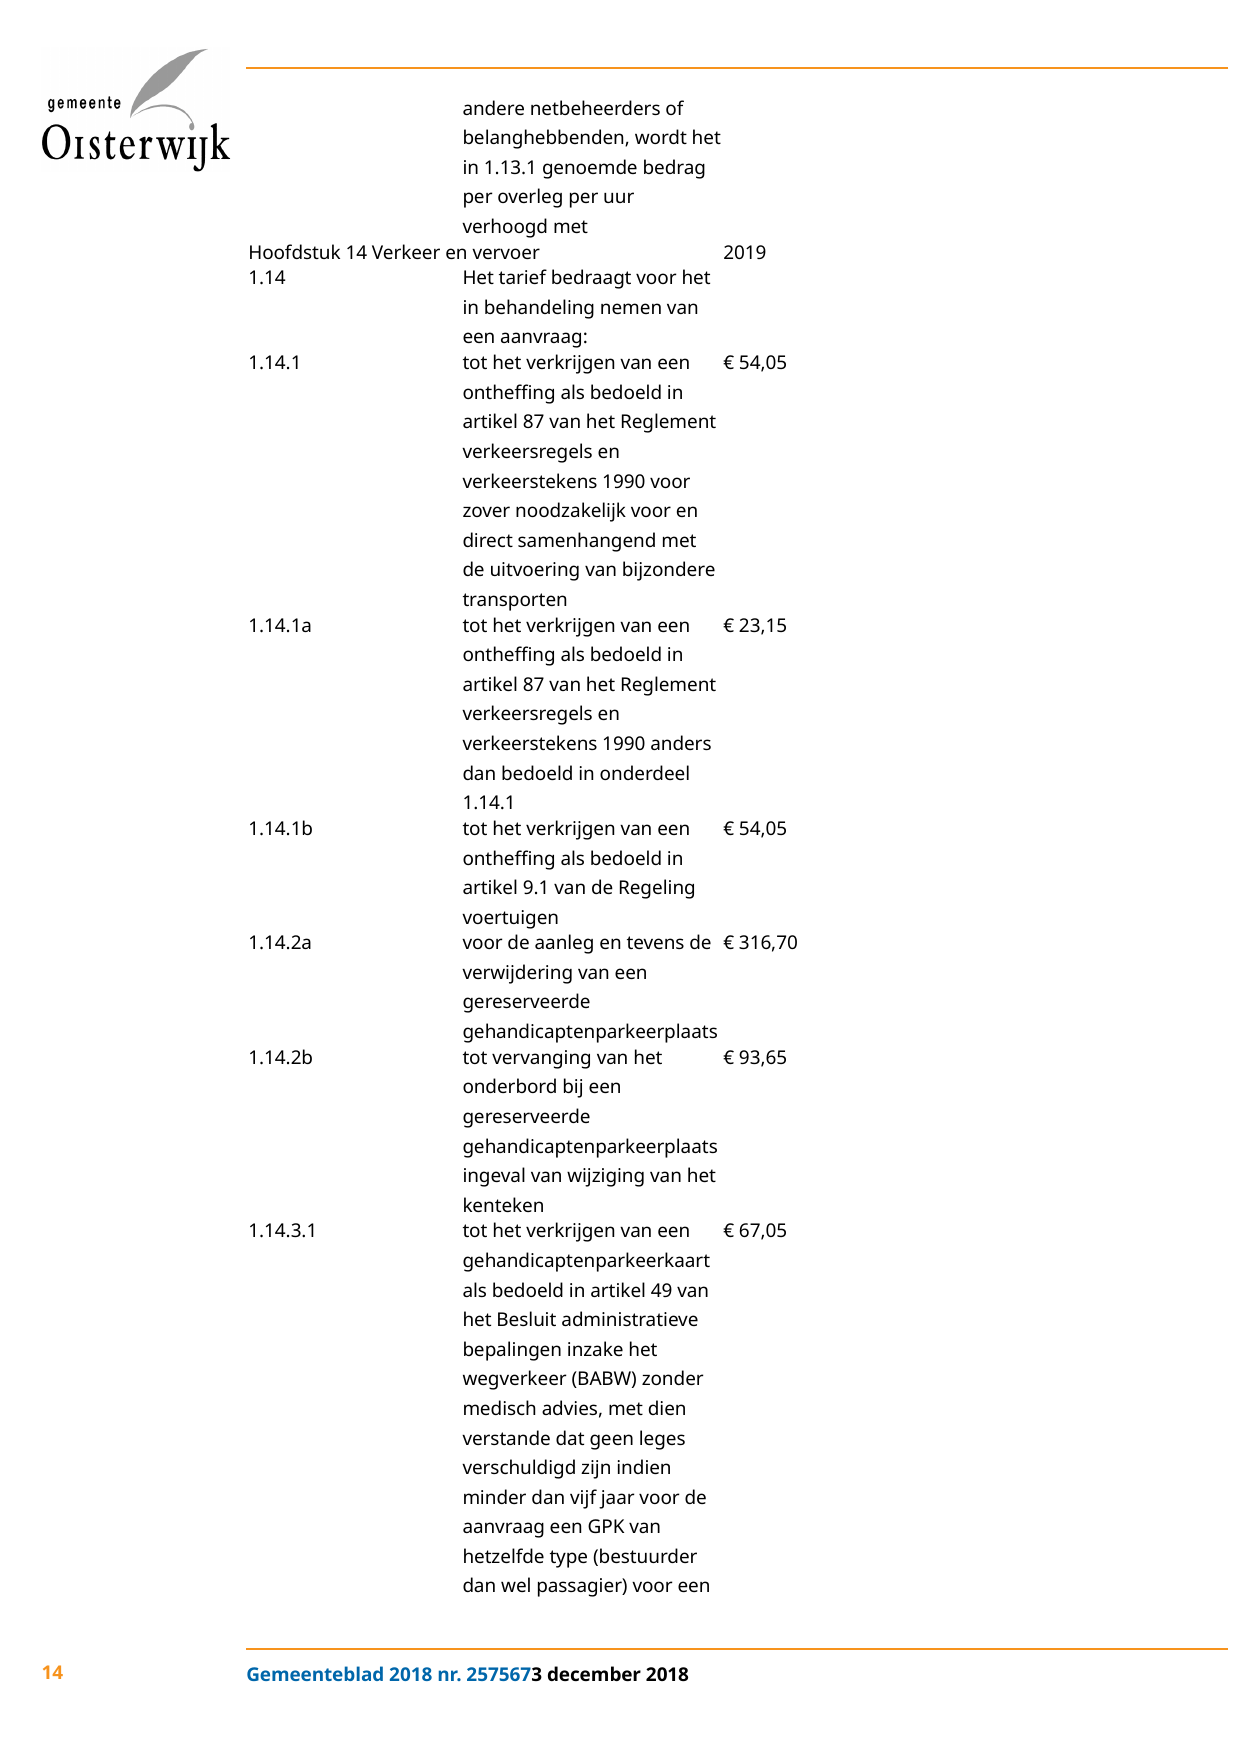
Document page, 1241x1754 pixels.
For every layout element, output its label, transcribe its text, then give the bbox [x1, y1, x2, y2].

picture [41, 47, 231, 172]
table_cell 1.14.3.1 [248, 1218, 462, 1598]
table_cell [723, 265, 830, 349]
table_cell 1.14.1a [248, 612, 462, 815]
table_cell tot vervanging van het onderbord bij een gereserveerde gehandicaptenparkeerplaats ingeval van wijziging van het kenteken [462, 1044, 723, 1218]
table_cell Hoofdstuk 14 Verkeer en vervoer [248, 239, 723, 264]
table_cell tot het verkrijgen van een ontheffing als bedoeld in artikel 9.1 van de Regeling voertuigen [462, 815, 723, 929]
table_cell € 54,05 [723, 350, 830, 612]
table_cell [248, 95, 462, 239]
table_cell tot het verkrijgen van een gehandicaptenparkeerkaart als bedoeld in artikel 49 van het Besluit administratieve bepalingen inzake het wegverkeer (BABW) zonder medisch advies, met dien verstande dat geen leges verschuldigd zijn indien minder dan vijf jaar voor de aanvraag een GPK van hetzelfde type (bestuurder dan wel passagier) voor een [462, 1218, 723, 1598]
table_cell 1.14.1b [248, 815, 462, 929]
table_cell 1.14.2b [248, 1044, 462, 1218]
table_cell 1.14.1 [248, 350, 462, 612]
table_cell € 23,15 [723, 612, 830, 815]
table_cell tot het verkrijgen van een ontheffing als bedoeld in artikel 87 van het Reglement verkeersregels en verkeerstekens 1990 voor zover noodzakelijk voor en direct samenhangend met de uitvoering van bijzondere transporten [462, 350, 723, 612]
table_cell € 54,05 [723, 815, 830, 929]
table_cell Het tarief bedraagt voor het in behandeling nemen van een aanvraag: [462, 265, 723, 349]
table_cell € 67,05 [723, 1218, 830, 1598]
table_cell andere netbeheerders of belanghebbenden, wordt het in 1.13.1 genoemde bedrag per overleg per uur verhoogd met [462, 95, 723, 239]
table_cell 1.14.2a [248, 930, 462, 1044]
table_cell € 93,65 [723, 1044, 830, 1218]
table_cell [723, 95, 830, 239]
table_cell € 316,70 [723, 930, 830, 1044]
table_cell 1.14 [248, 265, 462, 349]
table_cell 2019 [723, 239, 830, 264]
table_cell voor de aanleg en tevens de verwijdering van een gereserveerde gehandicaptenparkeerplaats [462, 930, 723, 1044]
table_cell tot het verkrijgen van een ontheffing als bedoeld in artikel 87 van het Reglement verkeersregels en verkeerstekens 1990 anders dan bedoeld in onderdeel 1.14.1 [462, 612, 723, 815]
